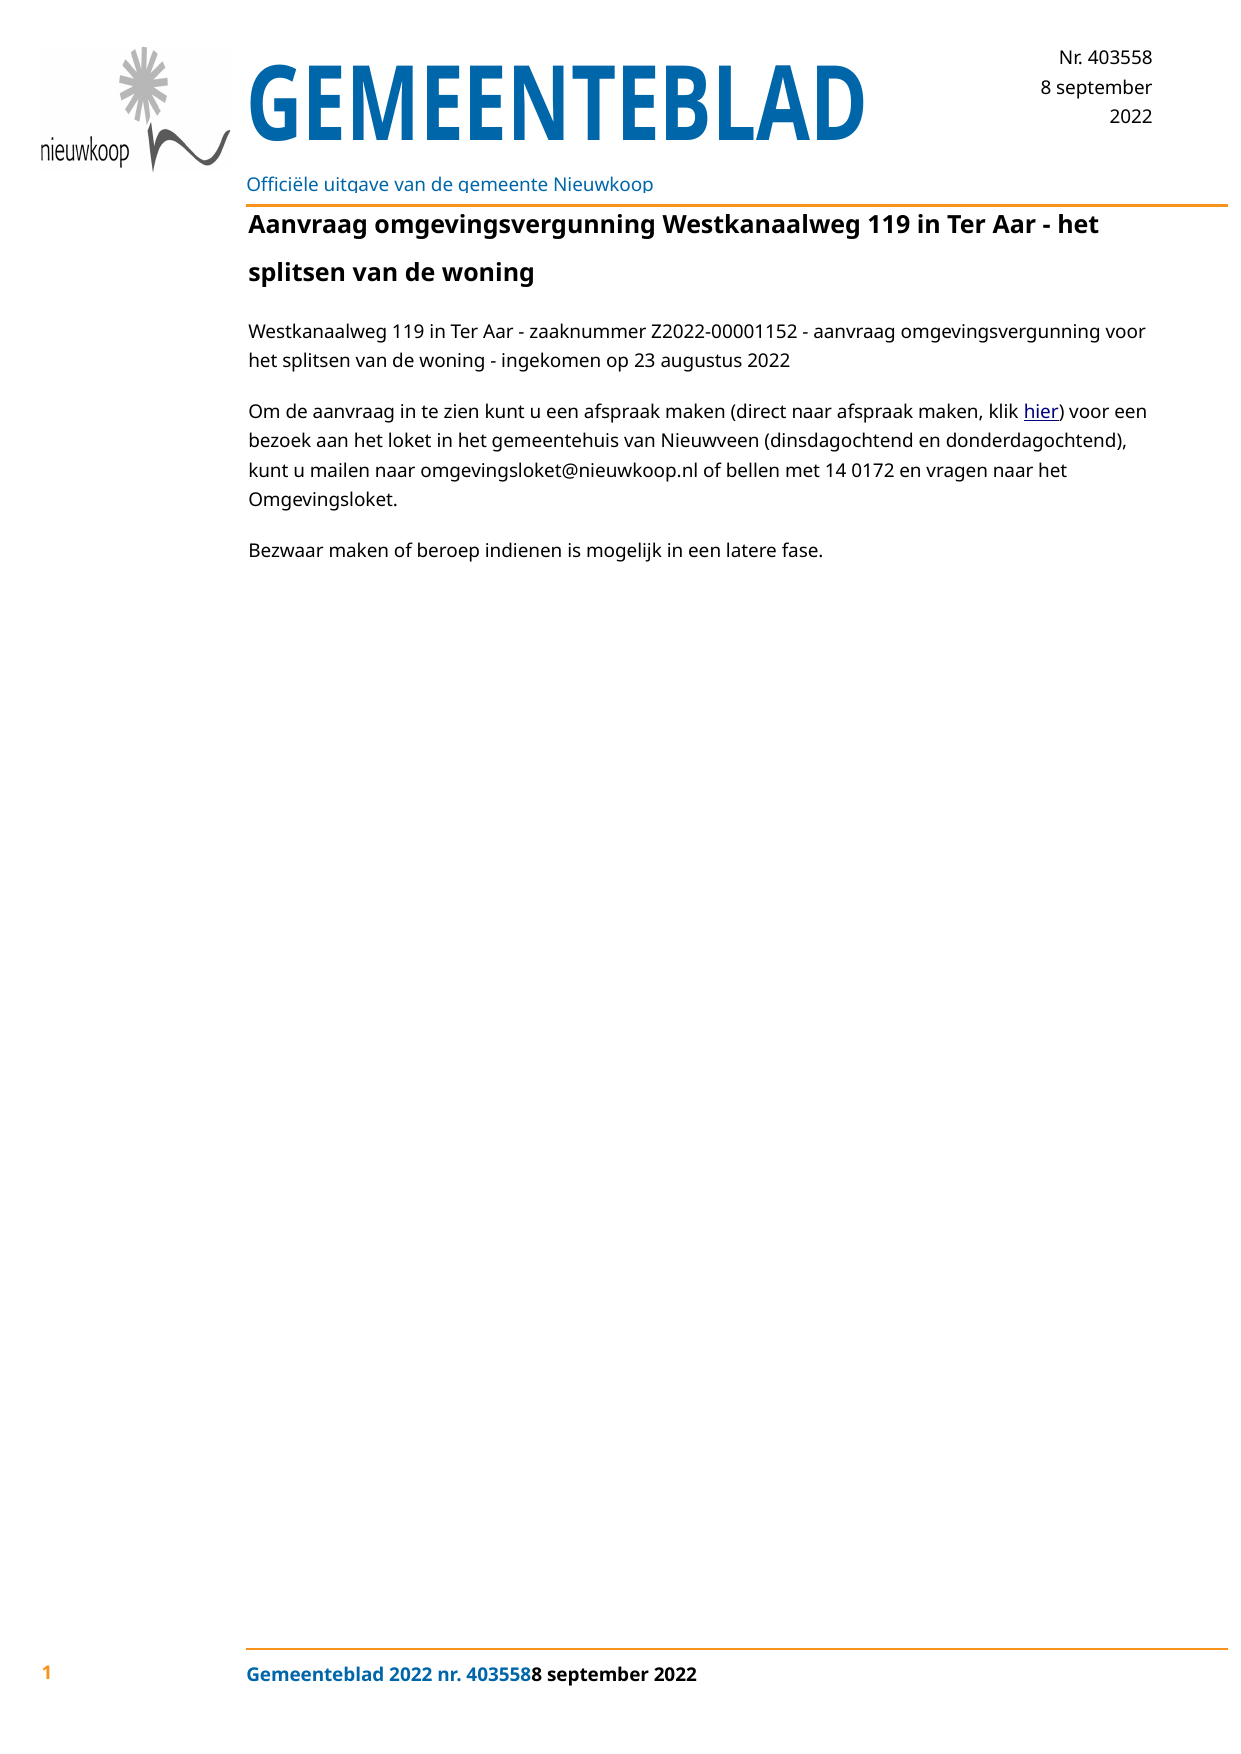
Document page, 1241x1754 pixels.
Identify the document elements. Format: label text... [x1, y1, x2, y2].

text Aanvraag omgevingsvergunning Westkanaalweg 119 in Ter Aar - het splitsen van de woning [248, 207, 1152, 288]
text Westkanaalweg 119 in Ter Aar - zaaknummer Z2022-00001152 - aanvraag omgevingsvergunning voor het splitsen van de woning - ingekomen op 23 augustus 2022 [248, 318, 1152, 373]
text Om de aanvraag in te zien kunt u een afspraak maken (direct naar afspraak maken, klik hier) voor een bezoek aan het loket in het gemeentehuis van Nieuwveen (dinsdagochtend en donderdagochtend), kunt u mailen naar omgevingsloket@nieuwkoop.nl of bellen met 14 0172 en vragen naar het Omgevingsloket. [248, 398, 1152, 512]
picture [41, 47, 231, 172]
text Bezwaar maken of beroep indienen is mogelijk in een latere fase. [248, 537, 1152, 563]
